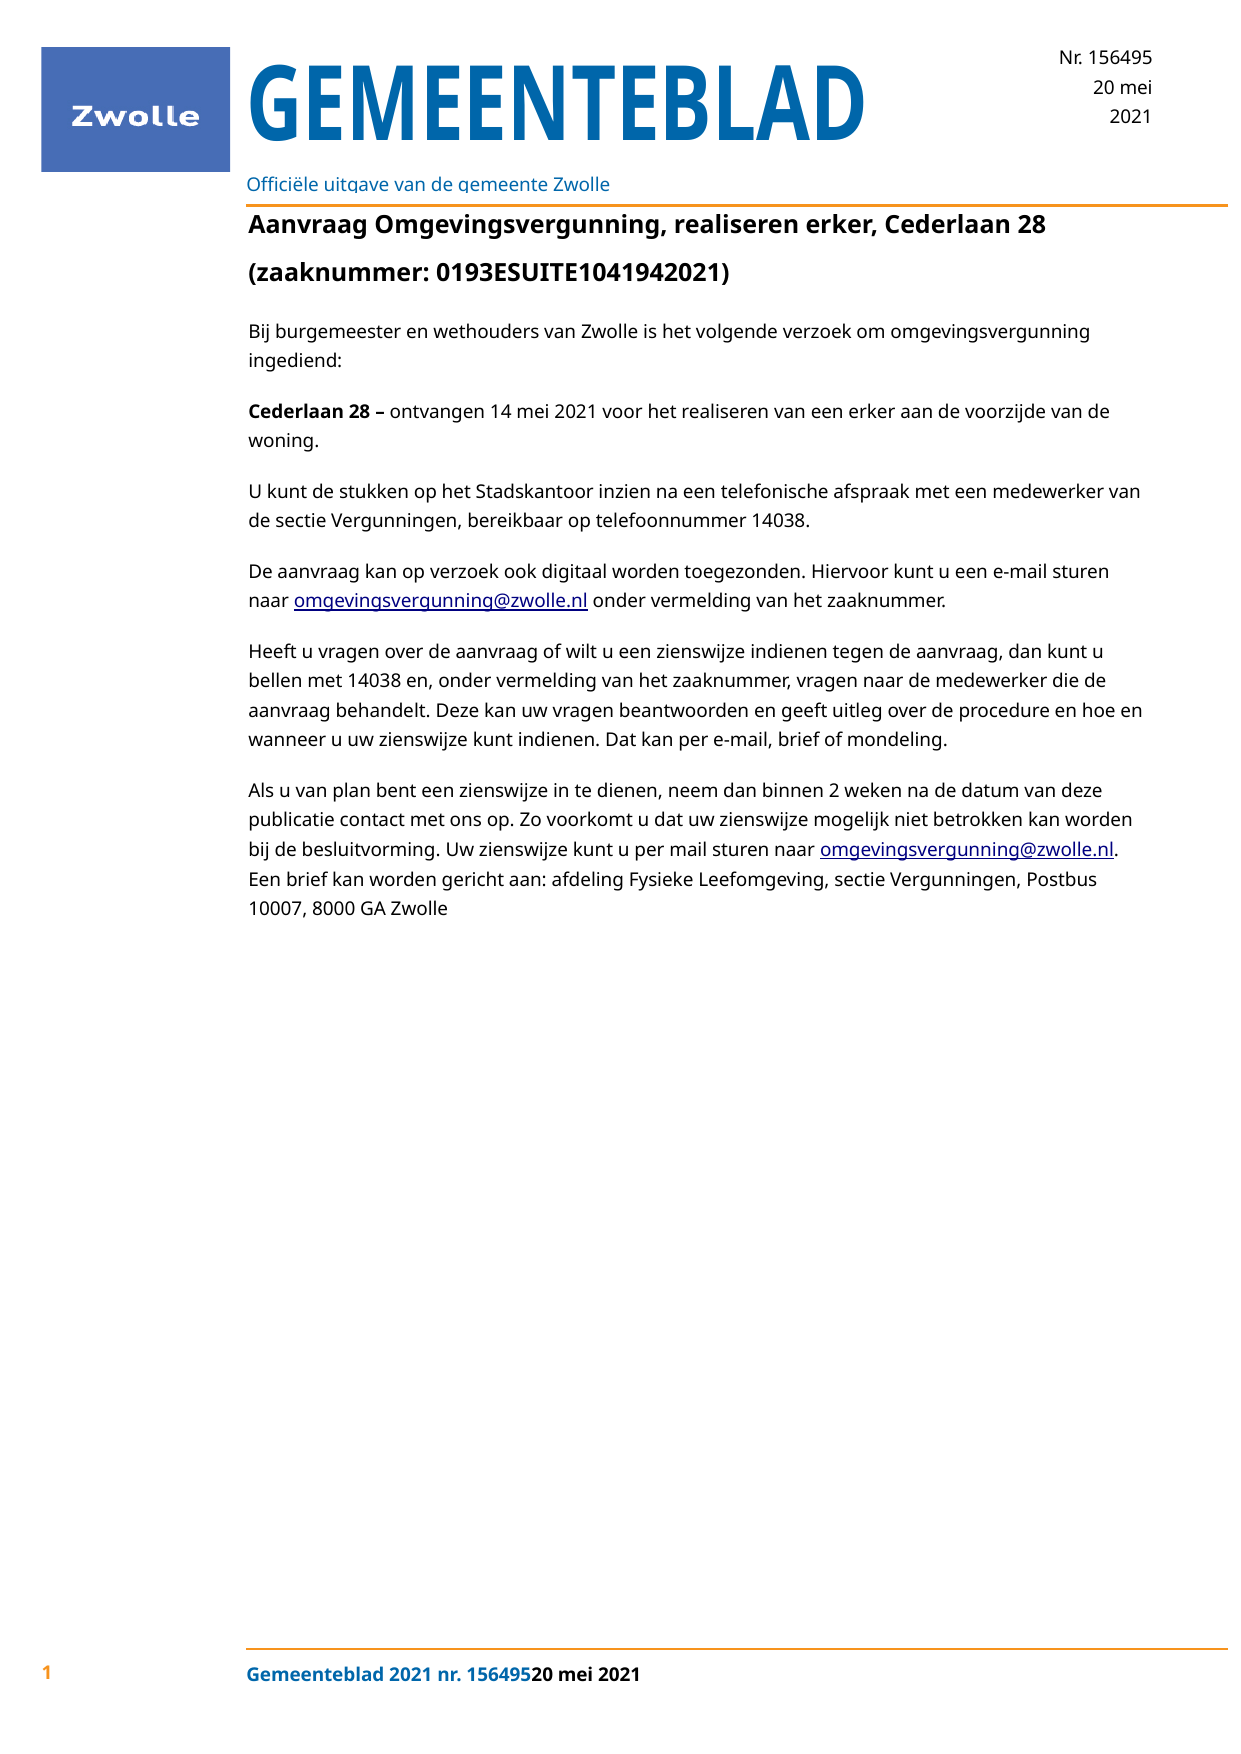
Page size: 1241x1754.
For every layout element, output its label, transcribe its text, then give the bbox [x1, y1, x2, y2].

text Heeft u vragen over de aanvraag of wilt u een zienswijze indienen tegen de aanvraag, dan kunt u bellen met 14038 en, onder vermelding van het zaaknummer, vragen naar de medewerker die de aanvraag behandelt. Deze kan uw vragen beantwoorden en geeft uitleg over de procedure en hoe en wanneer u uw zienswijze kunt indienen. Dat kan per e-mail, brief of mondeling. [248, 638, 1152, 752]
text De aanvraag kan op verzoek ook digitaal worden toegezonden. Hiervoor kunt u een e-mail sturen naar omgevingsvergunning@zwolle.nl onder vermelding van het zaaknummer. [248, 558, 1152, 613]
text Als u van plan bent een zienswijze in te dienen, neem dan binnen 2 weken na de datum van deze publicatie contact met ons op. Zo voorkomt u dat uw zienswijze mogelijk niet betrokken kan worden bij de besluitvorming. Uw zienswijze kunt u per mail sturen naar omgevingsvergunning@zwolle.nl. Een brief kan worden gericht aan: afdeling Fysieke Leefomgeving, sectie Vergunningen, Postbus 10007, 8000 GA Zwolle [248, 777, 1152, 921]
text Bij burgemeester en wethouders van Zwolle is het volgende verzoek om omgevingsvergunning ingediend: [248, 318, 1152, 373]
text Cederlaan 28 – ontvangen 14 mei 2021 voor het realiseren van een erker aan de voorzijde van de woning. [248, 398, 1152, 453]
text Aanvraag Omgevingsvergunning, realiseren erker, Cederlaan 28 (zaaknummer: 0193ESUITE1041942021) [248, 207, 1152, 288]
text U kunt de stukken op het Stadskantoor inzien na een telefonische afspraak met een medewerker van de sectie Vergunningen, bereikbaar op telefoonnummer 14038. [248, 478, 1152, 533]
picture [41, 47, 231, 172]
